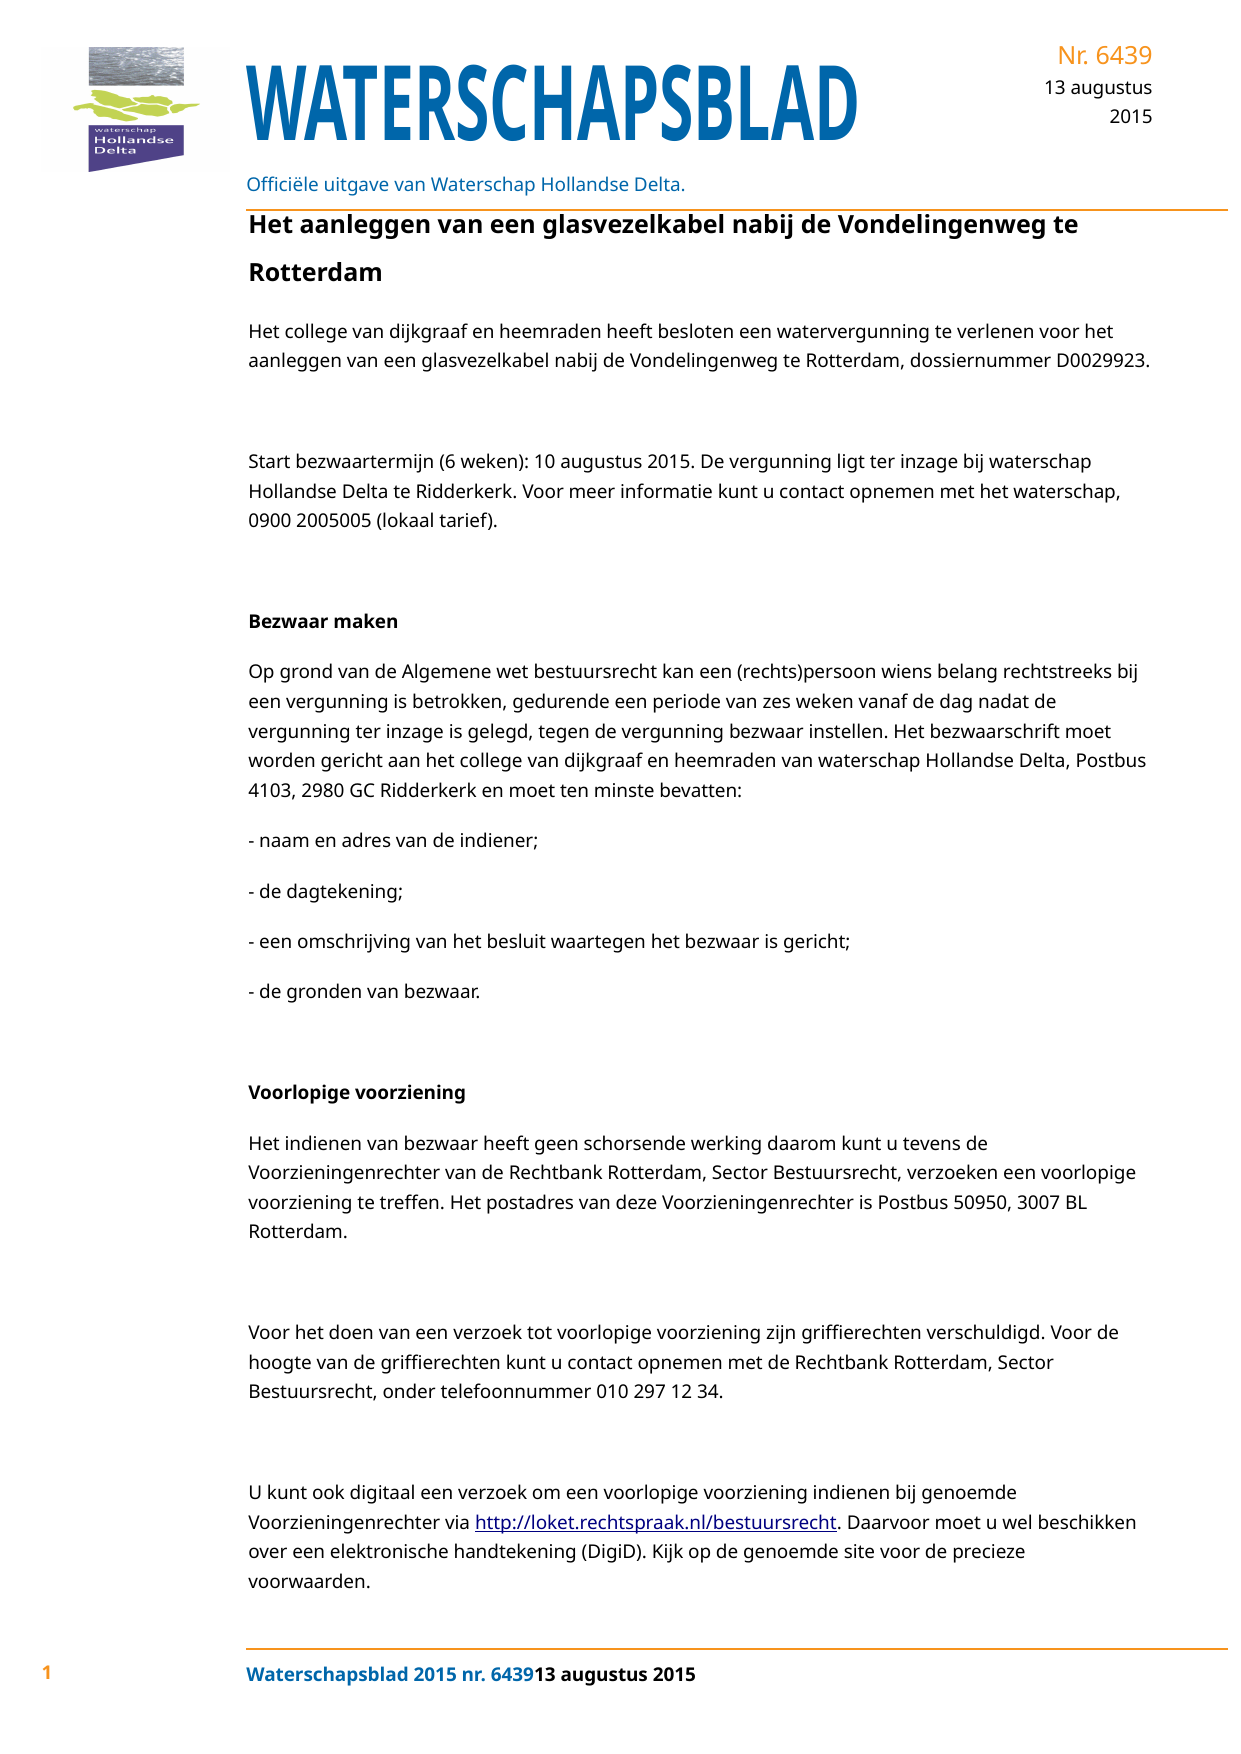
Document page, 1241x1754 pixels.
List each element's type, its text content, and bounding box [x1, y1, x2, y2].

text U kunt ook digitaal een verzoek om een voorlopige voorziening indienen bij genoemde Voorzieningenrechter via http://loket.rechtspraak.nl/bestuursrecht. Daarvoor moet u wel beschikken over een elektronische handtekening (DigiD). Kijk op de genoemde site voor de precieze voorwaarden. [248, 1479, 1152, 1594]
text Bezwaar maken [248, 608, 1152, 634]
text - naam en adres van de indiener; [248, 827, 1152, 853]
text - een omschrijving van het besluit waartegen het bezwaar is gericht; [248, 928, 1152, 954]
picture [41, 47, 231, 172]
text Voorlopige voorziening [248, 1079, 1152, 1105]
text Het indienen van bezwaar heeft geen schorsende werking daarom kunt u tevens de Voorzieningenrechter van de Rechtbank Rotterdam, Sector Bestuursrecht, verzoeken een voorlopige voorziening te treffen. Het postadres van deze Voorzieningenrechter is Postbus 50950, 3007 BL Rotterdam. [248, 1130, 1152, 1244]
text Op grond van de Algemene wet bestuursrecht kan een (rechts)persoon wiens belang rechtstreeks bij een vergunning is betrokken, gedurende een periode van zes weken vanaf de dag nadat de vergunning ter inzage is gelegd, tegen de vergunning bezwaar instellen. Het bezwaarschrift moet worden gericht aan het college van dijkgraaf en heemraden van waterschap Hollandse Delta, Postbus 4103, 2980 GC Ridderkerk en moet ten minste bevatten: [248, 659, 1152, 803]
text - de dagtekening; [248, 878, 1152, 904]
text Het college van dijkgraaf en heemraden heeft besloten een watervergunning te verlenen voor het aanleggen van een glasvezelkabel nabij de Vondelingenweg te Rotterdam, dossiernummer D0029923. [248, 318, 1152, 373]
text Voor het doen van een verzoek tot voorlopige voorziening zijn griffierechten verschuldigd. Voor de hoogte van de griffierechten kunt u contact opnemen met de Rechtbank Rotterdam, Sector Bestuursrecht, onder telefoonnummer 010 297 12 34. [248, 1319, 1152, 1404]
text Start bezwaartermijn (6 weken): 10 augustus 2015. De vergunning ligt ter inzage bij waterschap Hollandse Delta te Ridderkerk. Voor meer informatie kunt u contact opnemen met het waterschap, 0900 2005005 (lokaal tarief). [248, 448, 1152, 533]
text Het aanleggen van een glasvezelkabel nabij de Vondelingenweg te Rotterdam [248, 211, 1152, 288]
text - de gronden van bezwaar. [248, 979, 1152, 1004]
